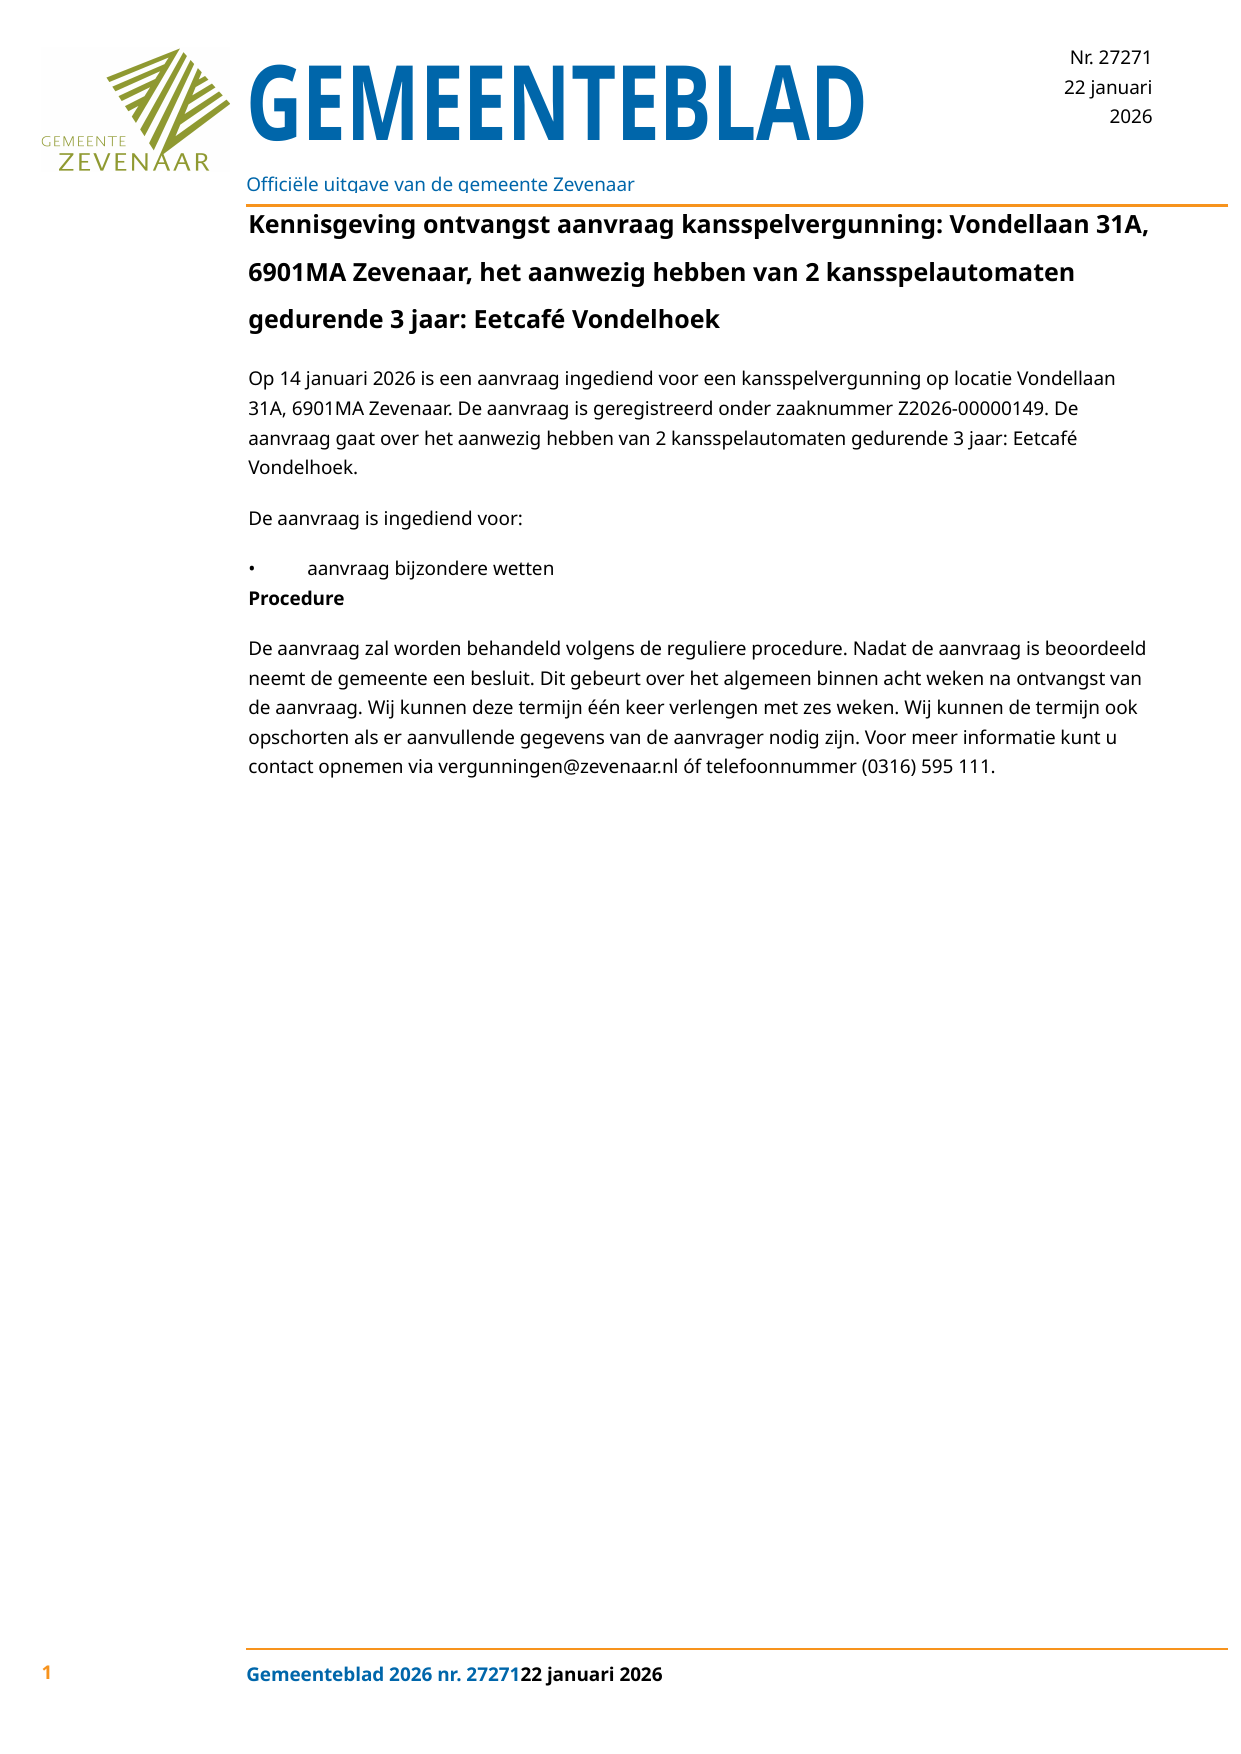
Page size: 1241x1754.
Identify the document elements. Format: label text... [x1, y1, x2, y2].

text Op 14 januari 2026 is een aanvraag ingediend voor een kansspelvergunning op locatie Vondellaan 31A, 6901MA Zevenaar. De aanvraag is geregistreerd onder zaaknummer Z2026-00000149. De aanvraag gaat over het aanwezig hebben van 2 kansspelautomaten gedurende 3 jaar: Eetcafé Vondelhoek. [248, 366, 1152, 480]
text De aanvraag is ingediend voor: [248, 505, 1152, 530]
text De aanvraag zal worden behandeld volgens de reguliere procedure. Nadat de aanvraag is beoordeeld neemt de gemeente een besluit. Dit gebeurt over het algemeen binnen acht weken na ontvangst van de aanvraag. Wij kunnen deze termijn één keer verlengen met zes weken. Wij kunnen de termijn ook opschorten als er aanvullende gegevens van de aanvrager nodig zijn. Voor meer informatie kunt u contact opnemen via vergunningen@zevenaar.nl óf telefoonnummer (0316) 595 111. [248, 635, 1152, 779]
text Procedure [248, 585, 1152, 610]
text Kennisgeving ontvangst aanvraag kansspelvergunning: Vondellaan 31A, 6901MA Zevenaar, het aanwezig hebben van 2 kansspelautomaten gedurende 3 jaar: Eetcafé Vondelhoek [248, 207, 1152, 336]
list aanvraag bijzondere wetten [248, 555, 1152, 581]
picture [41, 47, 231, 172]
